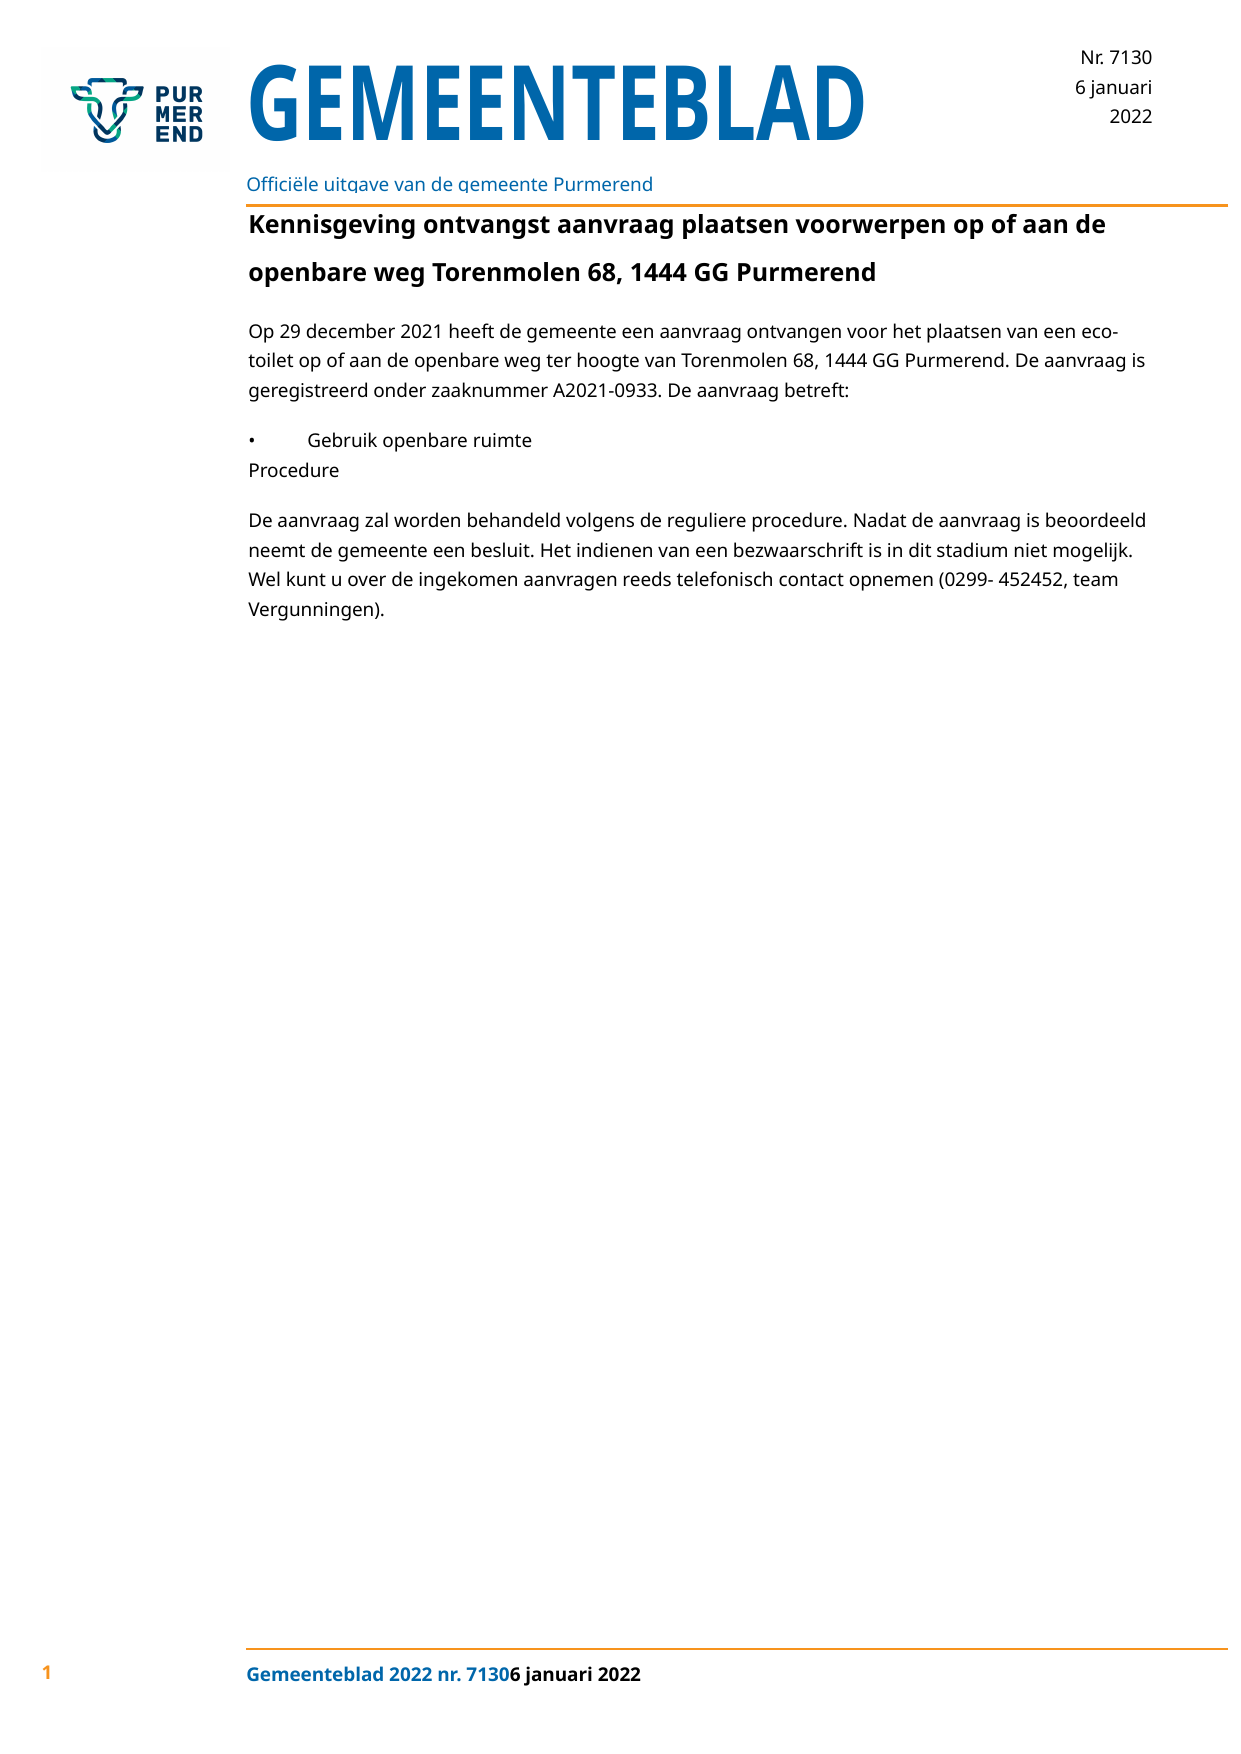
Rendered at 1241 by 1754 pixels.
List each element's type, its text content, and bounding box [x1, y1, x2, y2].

text Procedure [248, 457, 1152, 483]
text Op 29 december 2021 heeft de gemeente een aanvraag ontvangen voor het plaatsen van een eco-toilet op of aan de openbare weg ter hoogte van Torenmolen 68, 1444 GG Purmerend. De aanvraag is geregistreerd onder zaaknummer A2021-0933. De aanvraag betreft: [248, 318, 1152, 403]
picture [41, 47, 231, 172]
list Gebruik openbare ruimte [248, 427, 1152, 453]
text De aanvraag zal worden behandeld volgens de reguliere procedure. Nadat de aanvraag is beoordeeld neemt de gemeente een besluit. Het indienen van een bezwaarschrift is in dit stadium niet mogelijk. Wel kunt u over de ingekomen aanvragen reeds telefonisch contact opnemen (0299- 452452, team Vergunningen). [248, 507, 1152, 622]
text Kennisgeving ontvangst aanvraag plaatsen voorwerpen op of aan de openbare weg Torenmolen 68, 1444 GG Purmerend [248, 207, 1152, 288]
